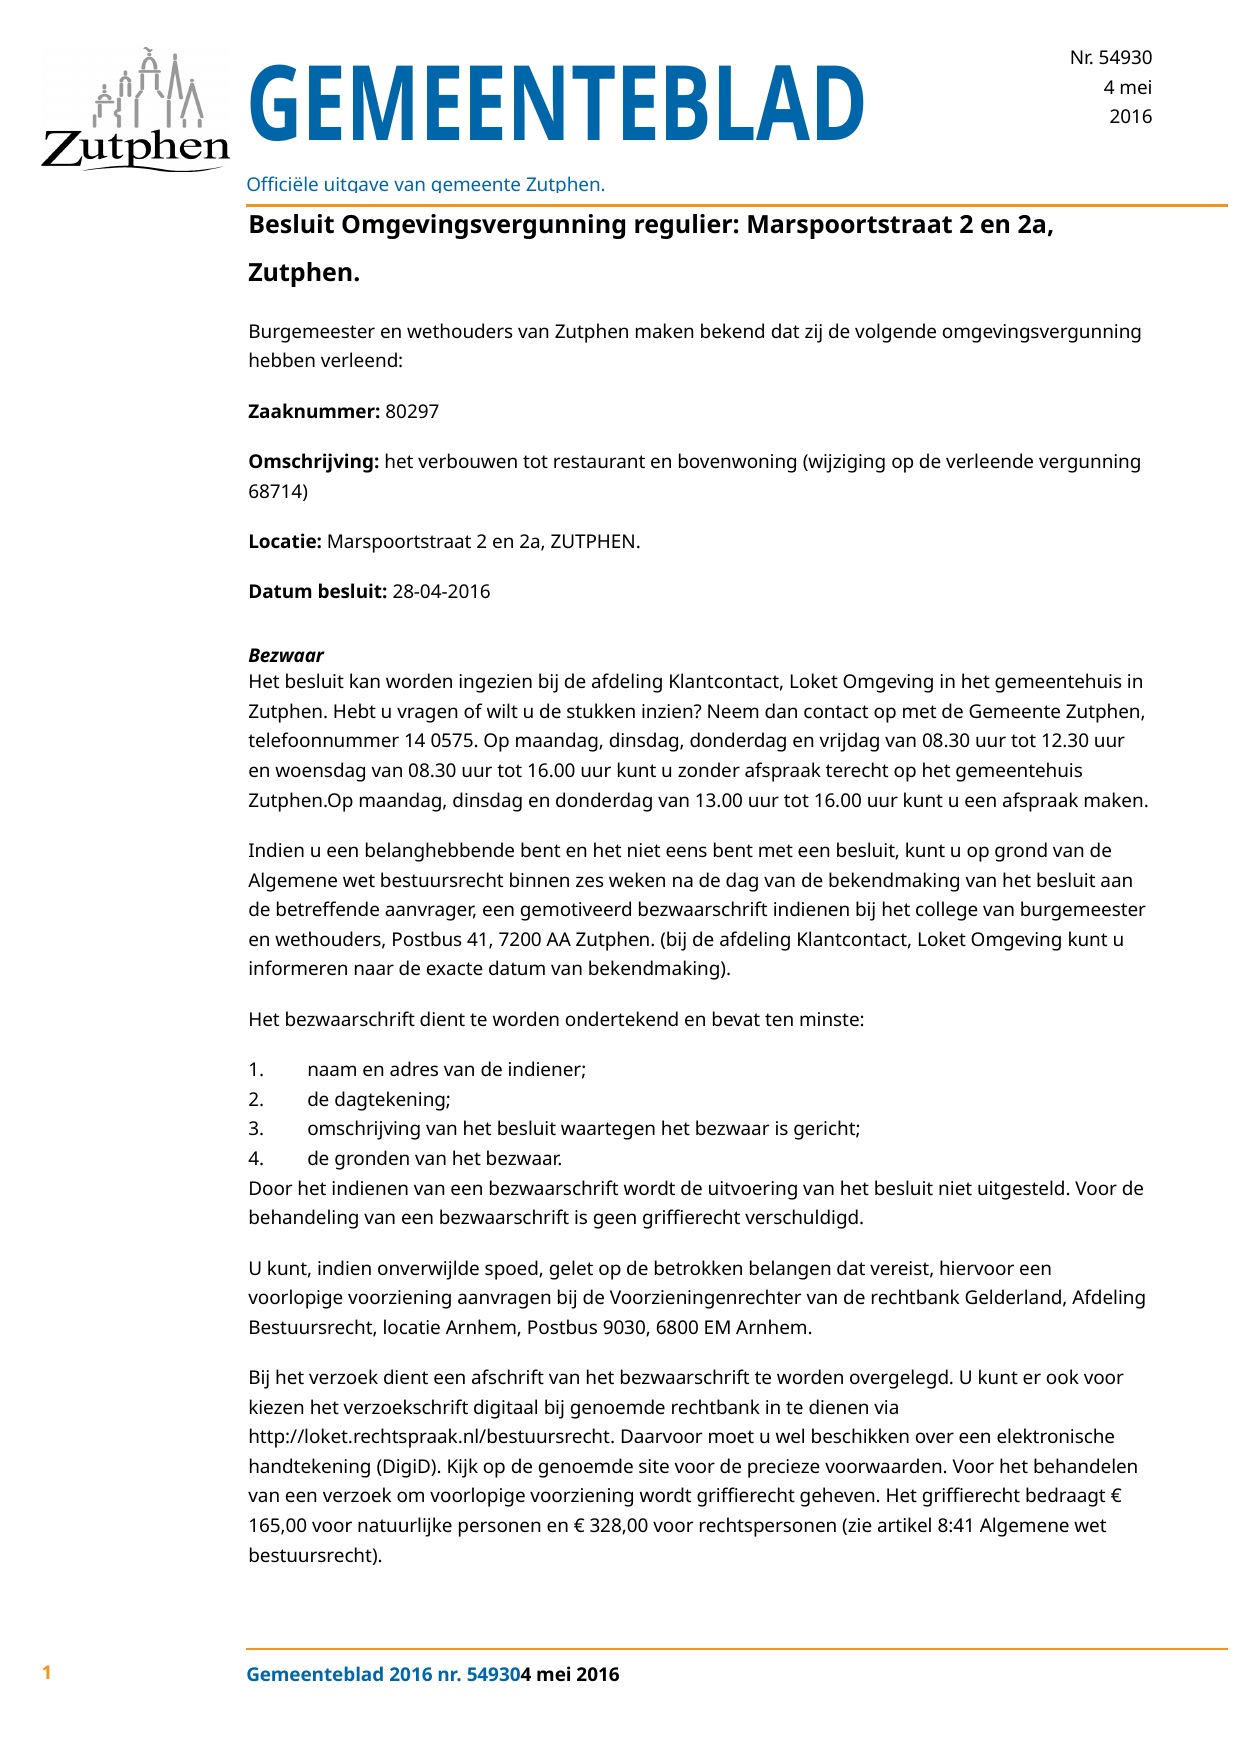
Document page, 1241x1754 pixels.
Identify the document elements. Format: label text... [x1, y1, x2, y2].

text Datum besluit: 28-04-2016 [248, 579, 1152, 604]
text Door het indienen van een bezwaarschrift wordt de uitvoering van het besluit niet uitgesteld. Voor de behandeling van een bezwaarschrift is geen griffierecht verschuldigd. [248, 1175, 1152, 1230]
text Het bezwaarschrift dient te worden ondertekend en bevat ten minste: [248, 1006, 1152, 1032]
text Burgemeester en wethouders van Zutphen maken bekend dat zij de volgende omgevingsvergunning hebben verleend: [248, 318, 1152, 373]
list de dagtekening; [248, 1086, 1152, 1112]
text U kunt, indien onverwijlde spoed, gelet op de betrokken belangen dat vereist, hiervoor een voorlopige voorziening aanvragen bij de Voorzieningenrechter van de rechtbank Gelderland, Afdeling Bestuursrecht, locatie Arnhem, Postbus 9030, 6800 EM Arnhem. [248, 1255, 1152, 1339]
text Indien u een belanghebbende bent en het niet eens bent met een besluit, kunt u op grond van de Algemene wet bestuursrecht binnen zes weken na de dag van de bekendmaking van het besluit aan de betreffende aanvrager, een gemotiveerd bezwaarschrift indienen bij het college van burgemeester en wethouders, Postbus 41, 7200 AA Zutphen. (bij de afdeling Klantcontact, Loket Omgeving kunt u informeren naar de exacte datum van bekendmaking). [248, 837, 1152, 981]
text Het besluit kan worden ingezien bij de afdeling Klantcontact, Loket Omgeving in het gemeentehuis in Zutphen. Hebt u vragen of wilt u de stukken inzien? Neem dan contact op met de Gemeente Zutphen, telefoonnummer 14 0575. Op maandag, dinsdag, donderdag en vrijdag van 08.30 uur tot 12.30 uur en woensdag van 08.30 uur tot 16.00 uur kunt u zonder afspraak terecht op het gemeentehuis Zutphen.Op maandag, dinsdag en donderdag van 13.00 uur tot 16.00 uur kunt u een afspraak maken. [248, 668, 1152, 812]
text Bezwaar [248, 643, 1152, 668]
text Zaaknummer: 80297 [248, 398, 1152, 424]
text Besluit Omgevingsvergunning regulier: Marspoortstraat 2 en 2a, Zutphen. [248, 207, 1152, 288]
picture [41, 47, 231, 172]
list omschrijving van het besluit waartegen het bezwaar is gericht; [248, 1116, 1152, 1141]
list naam en adres van de indiener; [248, 1056, 1152, 1082]
list de gronden van het bezwaar. [248, 1145, 1152, 1171]
text Omschrijving: het verbouwen tot restaurant en bovenwoning (wijziging op de verleende vergunning 68714) [248, 448, 1152, 504]
text Bij het verzoek dient een afschrift van het bezwaarschrift te worden overgelegd. U kunt er ook voor kiezen het verzoekschrift digitaal bij genoemde rechtbank in te dienen via http://loket.rechtspraak.nl/bestuursrecht. Daarvoor moet u wel beschikken over een elektronische handtekening (DigiD). Kijk op de genoemde site voor de precieze voorwaarden. Voor het behandelen van een verzoek om voorlopige voorziening wordt griffierecht geheven. Het griffierecht bedraagt € 165,00 voor natuurlijke personen en € 328,00 voor rechtspersonen (zie artikel 8:41 Algemene wet bestuursrecht). [248, 1364, 1152, 1567]
text Locatie: Marspoortstraat 2 en 2a, ZUTPHEN. [248, 528, 1152, 554]
